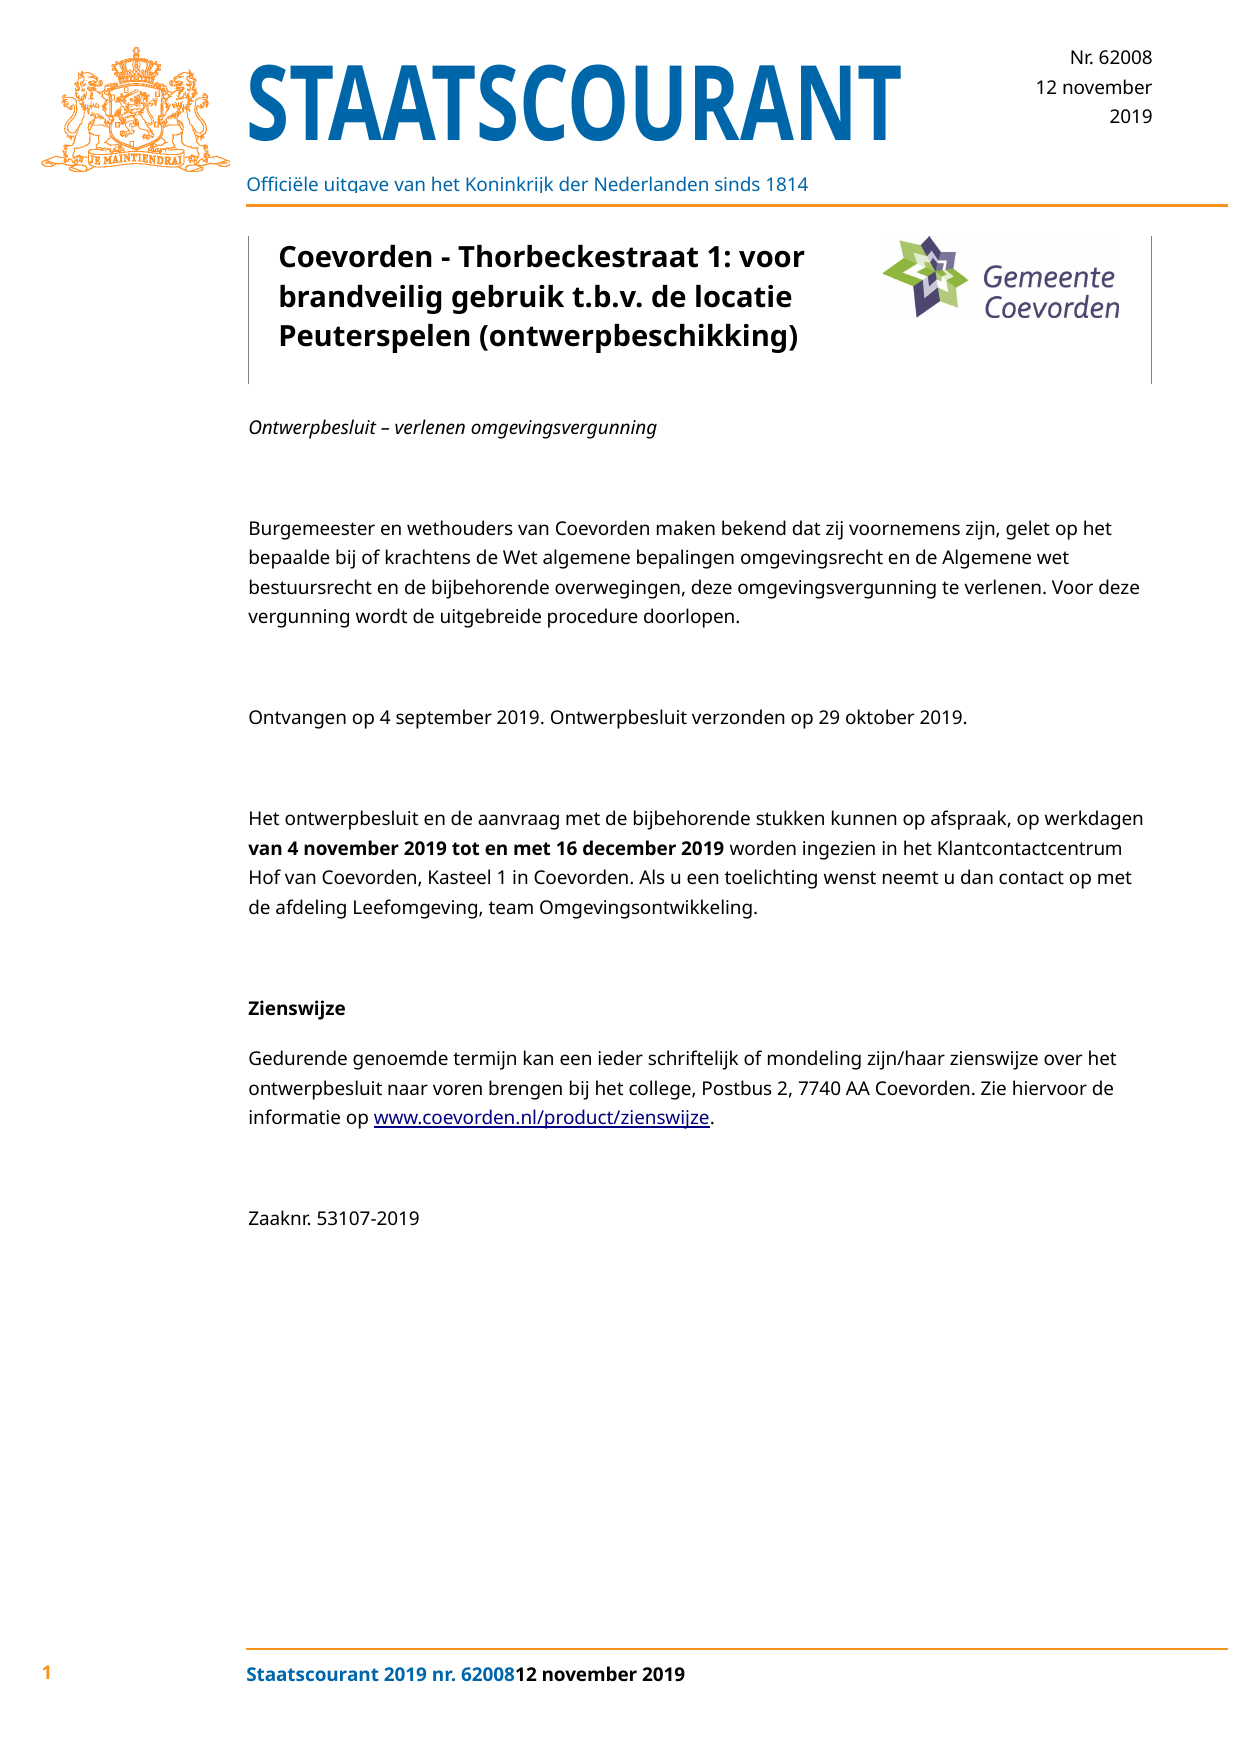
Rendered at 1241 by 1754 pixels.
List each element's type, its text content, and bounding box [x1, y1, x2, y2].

text Burgemeester en wethouders van Coevorden maken bekend dat zij voornemens zijn, gelet op het bepaalde bij of krachtens de Wet algemene bepalingen omgevingsrecht en de Algemene wet bestuursrecht en de bijbehorende overwegingen, deze omgevingsvergunning te verlenen. Voor deze vergunning wordt de uitgebreide procedure doorlopen. [248, 515, 1152, 629]
text Ontwerpbesluit – verlenen omgevingsvergunning [248, 414, 1152, 440]
text Gedurende genoemde termijn kan een ieder schriftelijk of mondeling zijn/haar zienswijze over het ontwerpbesluit naar voren brengen bij het college, Postbus 2, 7740 AA Coevorden. Zie hiervoor de informatie op www.coevorden.nl/product/zienswijze. [248, 1045, 1152, 1130]
text Ontvangen op 4 september 2019. Ontwerpbesluit verzonden op 29 oktober 2019. [248, 704, 1152, 730]
picture [882, 236, 1119, 318]
text Het ontwerpbesluit en de aanvraag met de bijbehorende stukken kunnen op afspraak, op werkdagen van 4 november 2019 tot en met 16 december 2019 worden ingezien in het Klantcontactcentrum Hof van Coevorden, Kasteel 1 in Coevorden. Als u een toelichting wenst neemt u dan contact op met de afdeling Leefomgeving, team Omgevingsontwikkeling. [248, 805, 1152, 920]
picture [41, 47, 231, 172]
table_header [850, 236, 1151, 384]
table_header Coevorden - Thorbeckestraat 1: voor brandveilig gebruik t.b.v. de locatie Peuterspelen (ontwerpbeschikking) [249, 236, 850, 384]
text Zienswijze [248, 995, 1152, 1021]
text Zaaknr. 53107-2019 [248, 1205, 1152, 1231]
